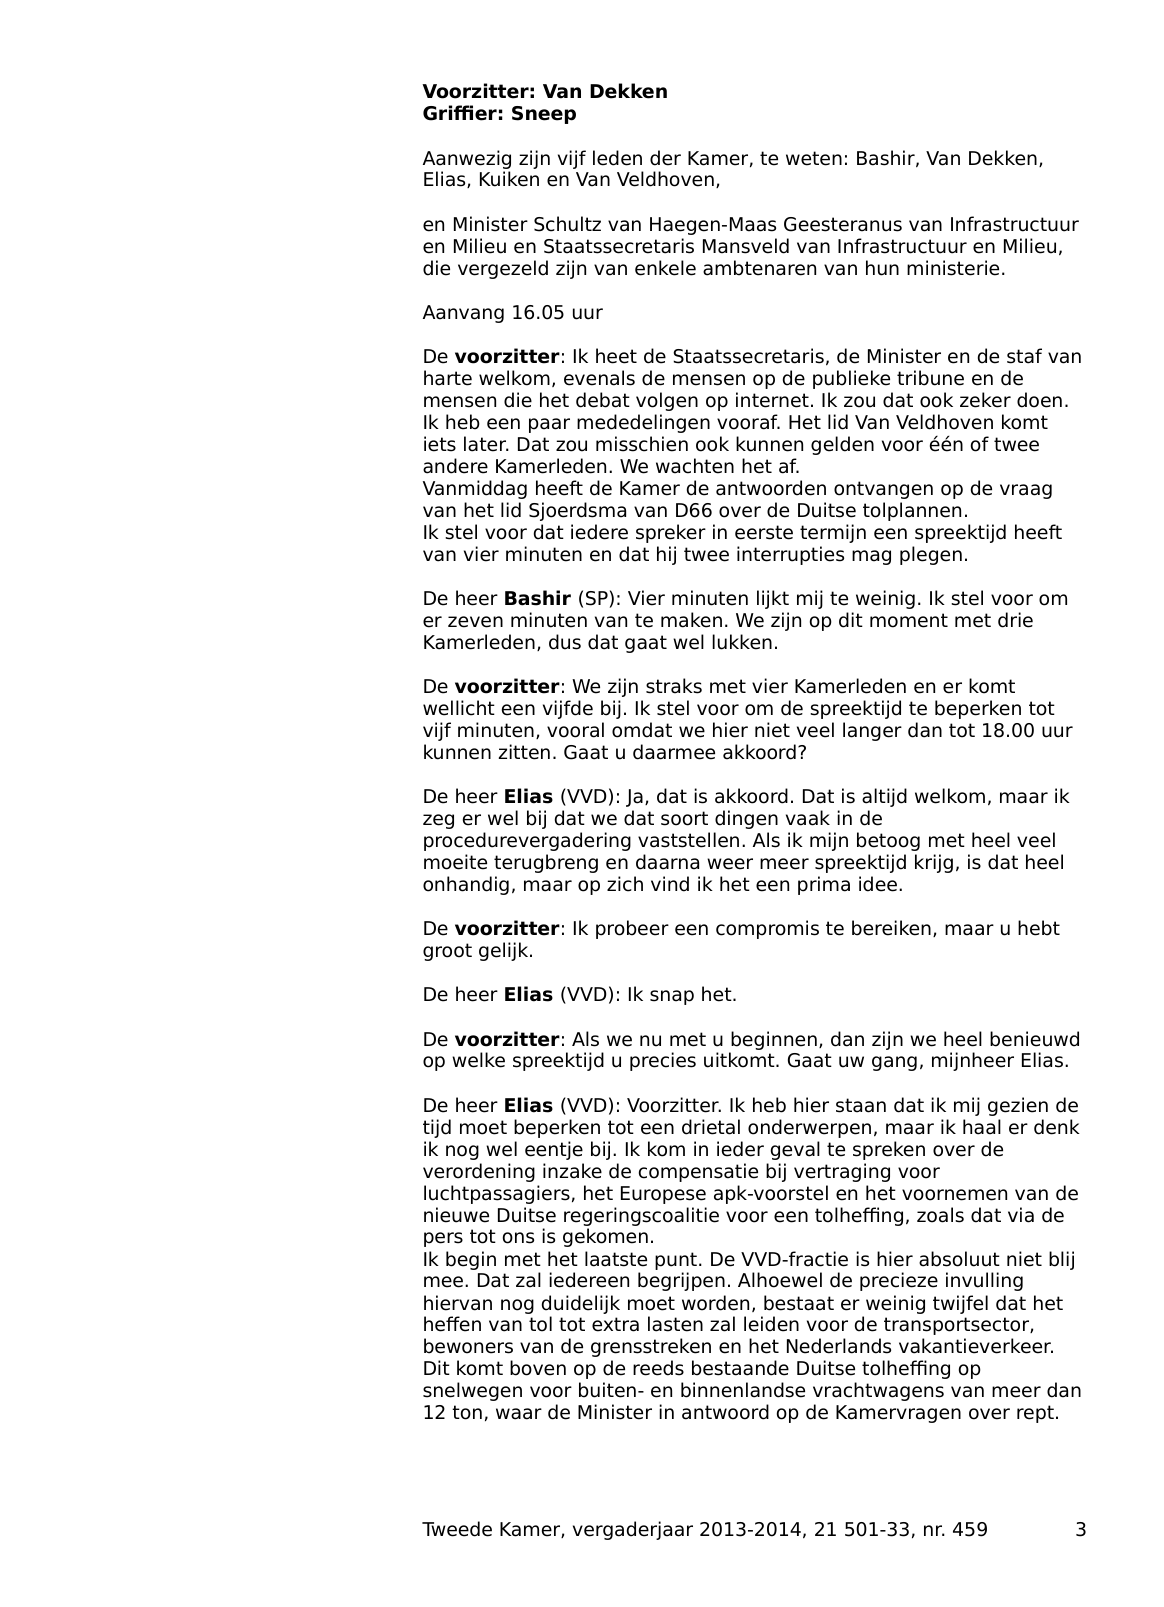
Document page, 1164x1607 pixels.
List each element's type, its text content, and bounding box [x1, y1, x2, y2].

text De voorzitter: Ik probeer een compromis te bereiken, maar u hebt groot gelijk. [422, 918, 1087, 962]
text Ik heb een paar mededelingen vooraf. Het lid Van Veldhoven komt iets later. Dat zou misschien ook kunnen gelden voor één of twee andere Kamerleden. We wachten het af. [422, 412, 1087, 478]
text Vanmiddag heeft de Kamer de antwoorden ontvangen op de vraag van het lid Sjoerdsma van D66 over de Duitse tolplannen. [422, 478, 1087, 522]
text Ik stel voor dat iedere spreker in eerste termijn een spreektijd heeft van vier minuten en dat hij twee interrupties mag plegen. [422, 522, 1087, 566]
text Voorzitter: Van Dekken [422, 81, 1087, 103]
text Griffier: Sneep [422, 103, 1087, 125]
text Aanwezig zijn vijf leden der Kamer, te weten: Bashir, Van Dekken, Elias, Kuiken en Van Veldhoven, [422, 147, 1087, 191]
text De voorzitter: Als we nu met u beginnen, dan zijn we heel benieuwd op welke spreektijd u precies uitkomt. Gaat uw gang, mijnheer Elias. [422, 1028, 1087, 1072]
text De voorzitter: We zijn straks met vier Kamerleden en er komt wellicht een vijfde bij. Ik stel voor om de spreektijd te beperken tot vijf minuten, vooral omdat we hier niet veel langer dan tot 18.00 uur kunnen zitten. Gaat u daarmee akkoord? [422, 676, 1087, 764]
text De heer Elias (VVD): Ik snap het. [422, 984, 1087, 1006]
text De voorzitter: Ik heet de Staatssecretaris, de Minister en de staf van harte welkom, evenals de mensen op de publieke tribune en de mensen die het debat volgen op internet. Ik zou dat ook zeker doen. [422, 346, 1087, 412]
text De heer Bashir (SP): Vier minuten lijkt mij te weinig. Ik stel voor om er zeven minuten van te maken. We zijn op dit moment met drie Kamerleden, dus dat gaat wel lukken. [422, 588, 1087, 654]
text De heer Elias (VVD): Ja, dat is akkoord. Dat is altijd welkom, maar ik zeg er wel bij dat we dat soort dingen vaak in de procedurevergadering vaststellen. Als ik mijn betoog met heel veel moeite terugbreng en daarna weer meer spreektijd krijg, is dat heel onhandig, maar op zich vind ik het een prima idee. [422, 786, 1087, 896]
text en Minister Schultz van Haegen-Maas Geesteranus van Infrastructuur en Milieu en Staatssecretaris Mansveld van Infrastructuur en Milieu, die vergezeld zijn van enkele ambtenaren van hun ministerie. [422, 213, 1087, 279]
text Ik begin met het laatste punt. De VVD-fractie is hier absoluut niet blij mee. Dat zal iedereen begrijpen. Alhoewel de precieze invulling hiervan nog duidelijk moet worden, bestaat er weinig twijfel dat het heffen van tol tot extra lasten zal leiden voor de transportsector, bewoners van de grensstreken en het Nederlands vakantieverkeer. Dit komt boven op de reeds bestaande Duitse tolheffing op snelwegen voor buiten- en binnenlandse vrachtwagens van meer dan 12 ton, waar de Minister in antwoord op de Kamervragen over rept. [422, 1248, 1087, 1424]
text Aanvang 16.05 uur [422, 302, 1087, 324]
text De heer Elias (VVD): Voorzitter. Ik heb hier staan dat ik mij gezien de tijd moet beperken tot een drietal onderwerpen, maar ik haal er denk ik nog wel eentje bij. Ik kom in ieder geval te spreken over de verordening inzake de compensatie bij vertraging voor luchtpassagiers, het Europese apk-voorstel en het voornemen van de nieuwe Duitse regeringscoalitie voor een tolheffing, zoals dat via de pers tot ons is gekomen. [422, 1094, 1087, 1248]
